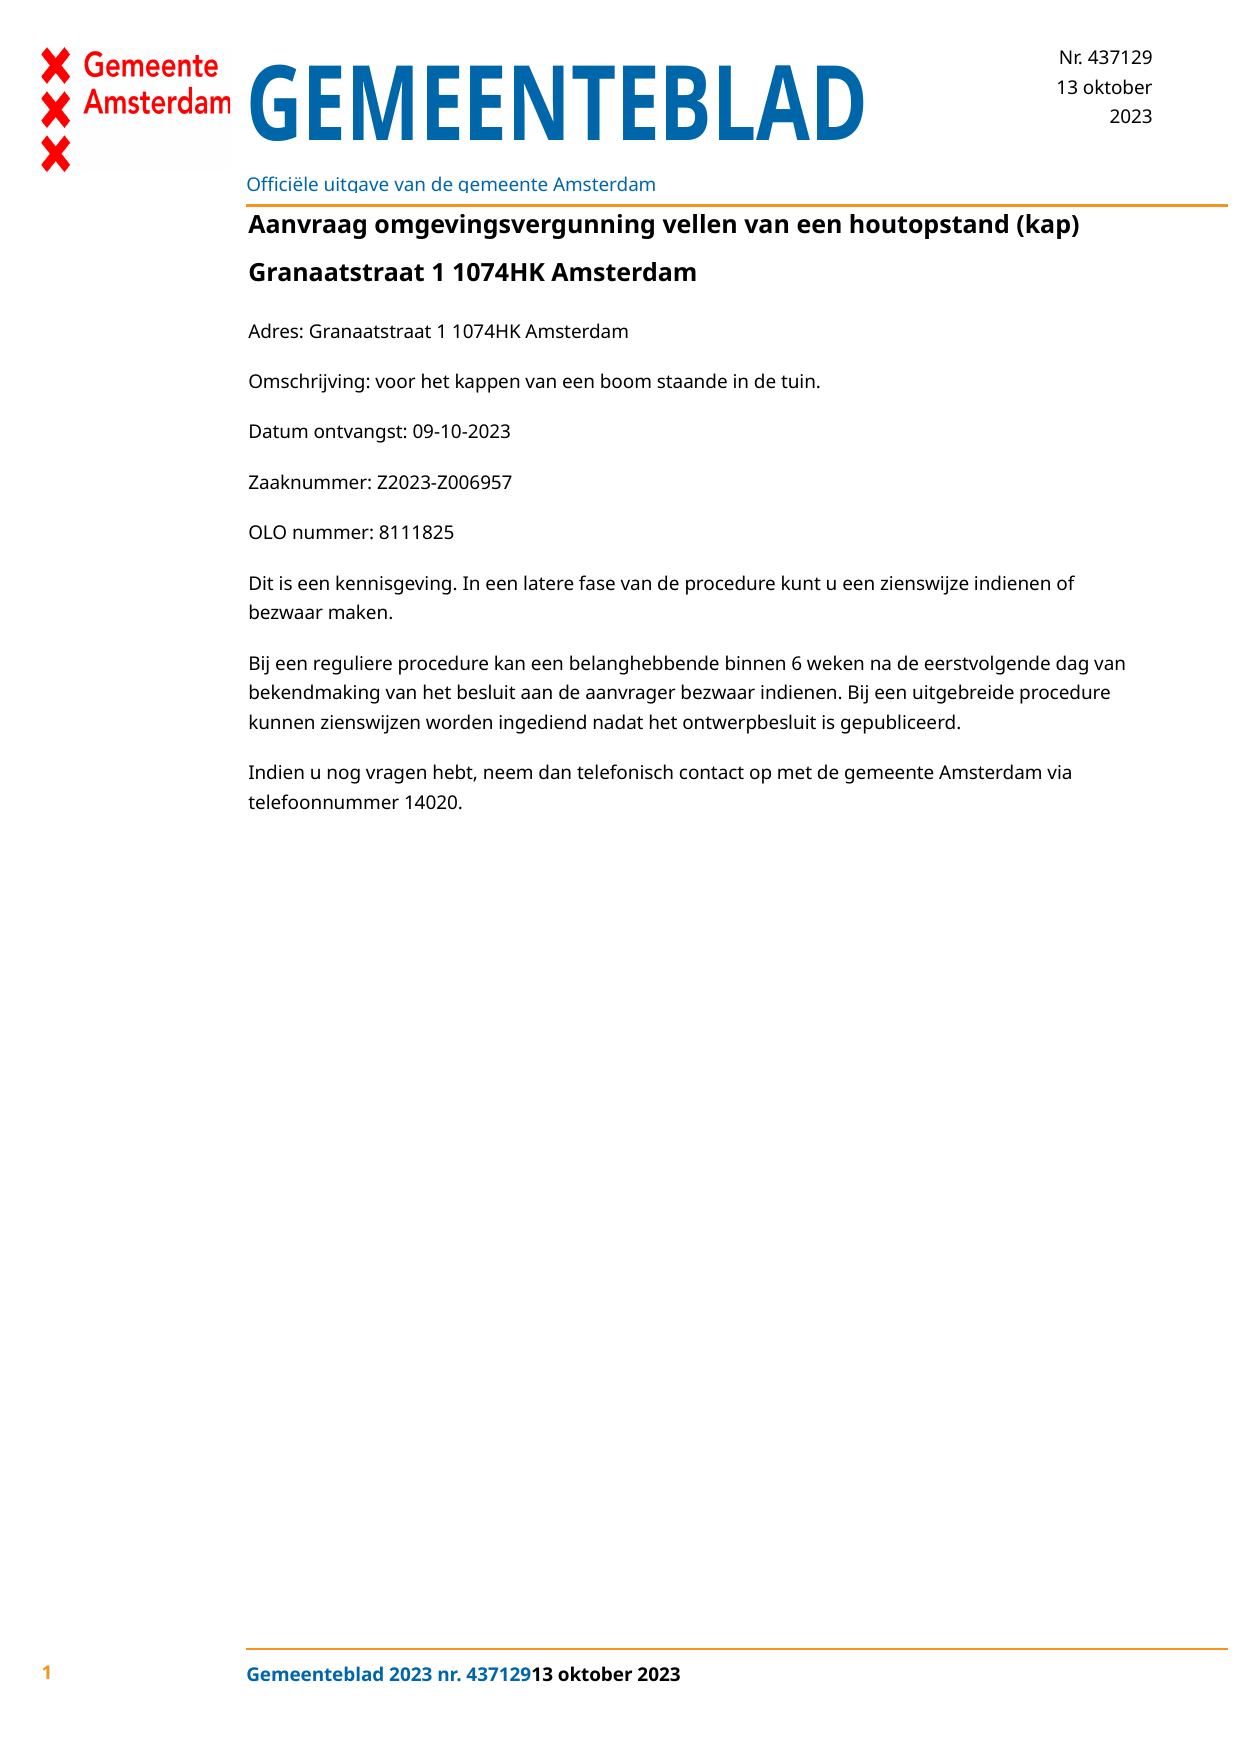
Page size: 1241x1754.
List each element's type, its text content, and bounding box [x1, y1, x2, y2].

text Aanvraag omgevingsvergunning vellen van een houtopstand (kap) Granaatstraat 1 1074HK Amsterdam [248, 207, 1152, 288]
text Dit is een kennisgeving. In een latere fase van de procedure kunt u een zienswijze indienen of bezwaar maken. [248, 570, 1152, 625]
text Datum ontvangst: 09-10-2023 [248, 419, 1152, 444]
picture [41, 47, 231, 172]
text Bij een reguliere procedure kan een belanghebbende binnen 6 weken na de eerstvolgende dag van bekendmaking van het besluit aan de aanvrager bezwaar indienen. Bij een uitgebreide procedure kunnen zienswijzen worden ingediend nadat het ontwerpbesluit is gepubliceerd. [248, 650, 1152, 735]
text Zaaknummer: Z2023-Z006957 [248, 469, 1152, 495]
text Omschrijving: voor het kappen van een boom staande in de tuin. [248, 368, 1152, 394]
text Adres: Granaatstraat 1 1074HK Amsterdam [248, 318, 1152, 344]
text OLO nummer: 8111825 [248, 519, 1152, 545]
text Indien u nog vragen hebt, neem dan telefonisch contact op met de gemeente Amsterdam via telefoonnummer 14020. [248, 759, 1152, 815]
